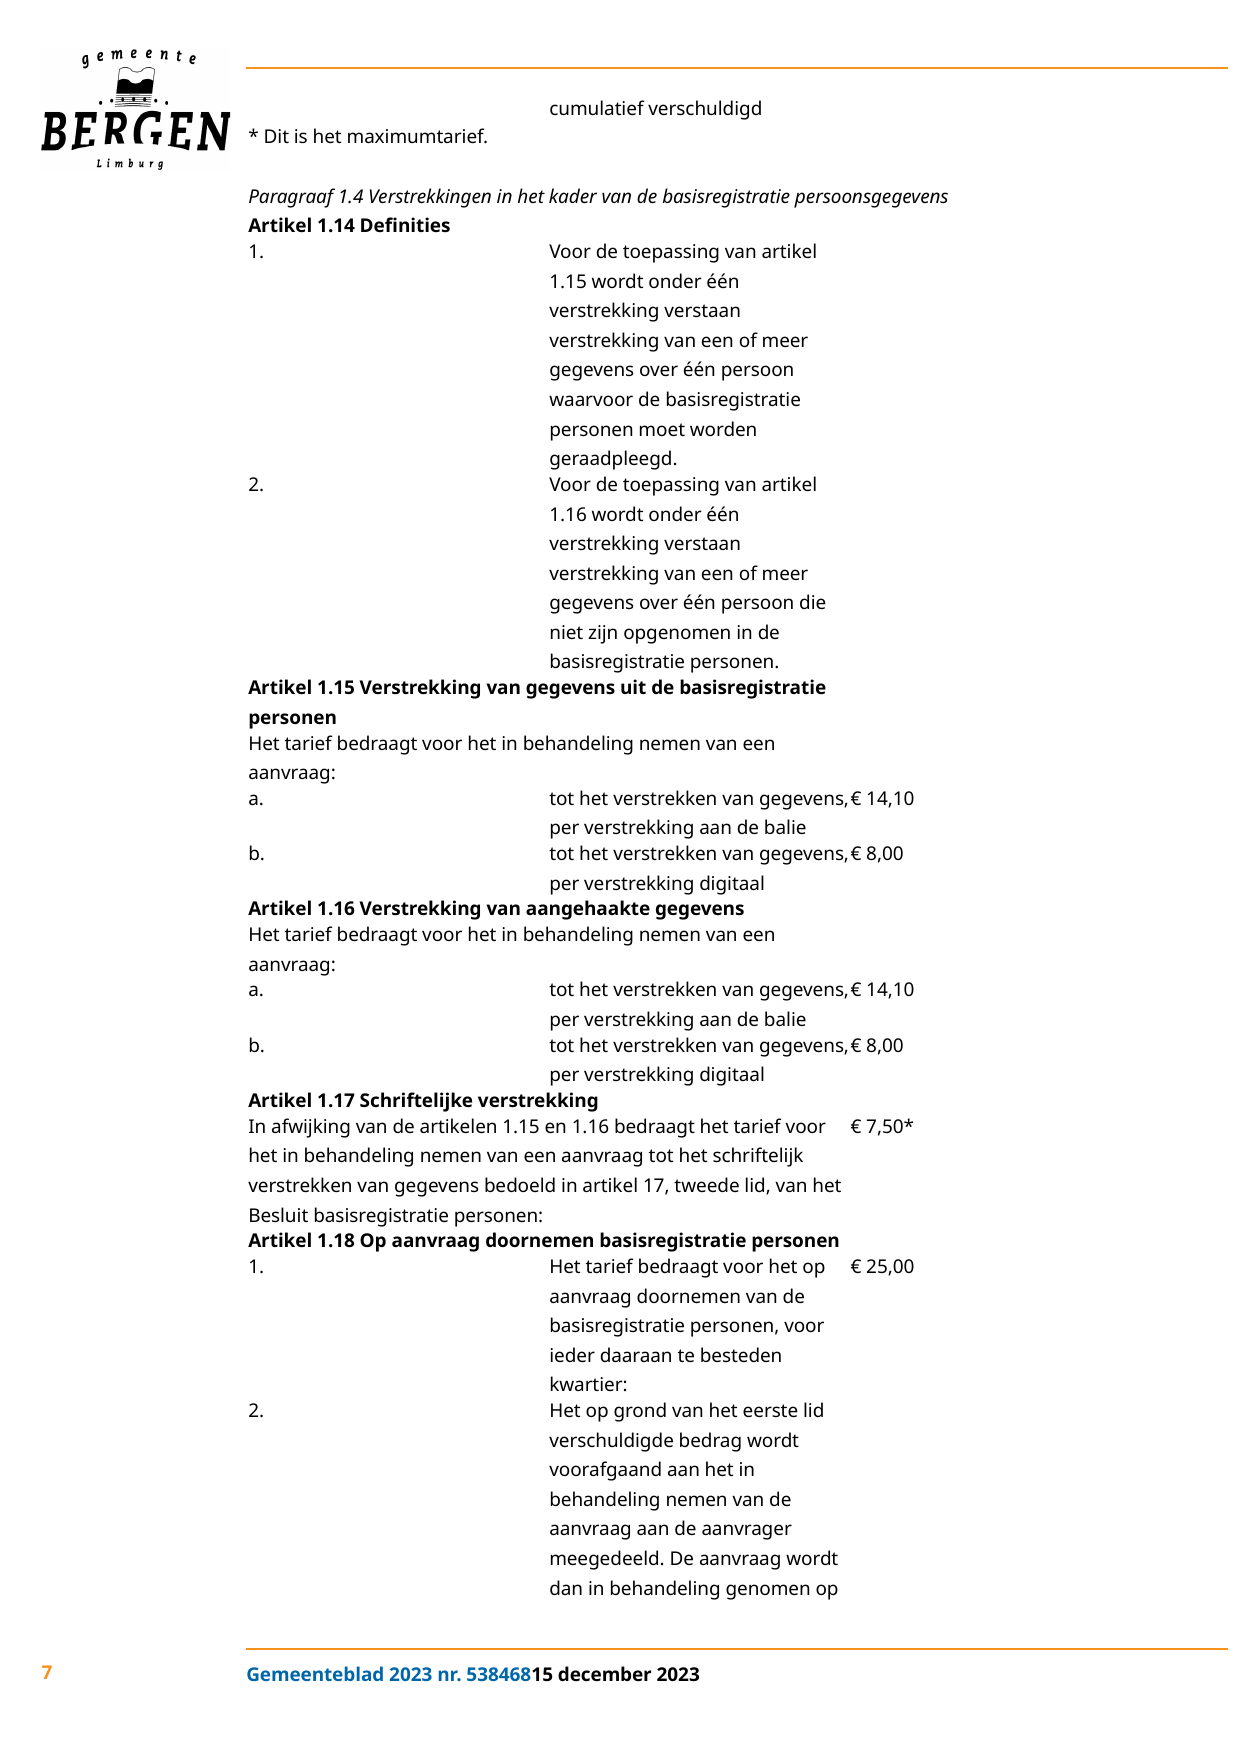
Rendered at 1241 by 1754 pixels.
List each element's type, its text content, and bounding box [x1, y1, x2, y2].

table_cell 1. [248, 1253, 549, 1397]
table_cell [850, 238, 1152, 471]
table_cell € 8,00 [850, 840, 1152, 896]
table_cell cumulatief verschuldigd [549, 95, 850, 121]
text * Dit is het maximumtarief. [248, 124, 1152, 149]
text Paragraaf 1.4 Verstrekkingen in het kader van de basisregistratie persoonsgegevens [248, 183, 1152, 209]
table_cell a. [248, 785, 549, 840]
table_cell b. [248, 1032, 549, 1087]
table_cell 2. [248, 471, 549, 674]
table_cell tot het verstrekken van gegevens, per verstrekking aan de balie [549, 785, 850, 840]
table_cell [850, 896, 1152, 921]
table_cell In afwijking van de artikelen 1.15 en 1.16 bedraagt het tarief voor het in behandeling nemen van een aanvraag tot het schriftelijk verstrekken van gegevens bedoeld in artikel 17, tweede lid, van het Besluit basisregistratie personen: [248, 1113, 850, 1227]
table_header Artikel 1.14 Definities [248, 213, 850, 238]
table_cell [850, 730, 1152, 785]
table_cell 2. [248, 1397, 549, 1601]
picture [41, 47, 231, 172]
table_cell Het tarief bedraagt voor het in behandeling nemen van een aanvraag: [248, 921, 850, 977]
table_cell € 8,00 [850, 1032, 1152, 1087]
table_cell tot het verstrekken van gegevens, per verstrekking aan de balie [549, 977, 850, 1032]
table_cell a. [248, 977, 549, 1032]
table_cell Het tarief bedraagt voor het op aanvraag doornemen van de basisregistratie personen, voor ieder daaraan te besteden kwartier: [549, 1253, 850, 1397]
table_cell Artikel 1.16 Verstrekking van aangehaakte gegevens [248, 896, 850, 921]
table_header [850, 213, 1152, 238]
table_cell Het op grond van het eerste lid verschuldigde bedrag wordt voorafgaand aan het in behandeling nemen van de aanvraag aan de aanvrager meegedeeld. De aanvraag wordt dan in behandeling genomen op [549, 1397, 850, 1601]
table_cell Voor de toepassing van artikel 1.16 wordt onder één verstrekking verstaan verstrekking van een of meer gegevens over één persoon die niet zijn opgenomen in de basisregistratie personen. [549, 471, 850, 674]
table_cell b. [248, 840, 549, 896]
table_cell € 25,00 [850, 1253, 1152, 1397]
table_cell € 14,10 [850, 977, 1152, 1032]
table_cell [248, 95, 549, 121]
table_cell Artikel 1.18 Op aanvraag doornemen basisregistratie personen [248, 1228, 850, 1253]
table_cell Voor de toepassing van artikel 1.15 wordt onder één verstrekking verstaan verstrekking van een of meer gegevens over één persoon waarvoor de basisregistratie personen moet worden geraadpleegd. [549, 238, 850, 471]
table_cell [850, 921, 1152, 977]
table_cell Artikel 1.15 Verstrekking van gegevens uit de basisregistratie personen [248, 674, 850, 730]
table_cell [850, 1087, 1152, 1113]
table_cell Artikel 1.17 Schriftelijke verstrekking [248, 1087, 850, 1113]
table_cell tot het verstrekken van gegevens, per verstrekking digitaal [549, 840, 850, 896]
table_cell € 14,10 [850, 785, 1152, 840]
table_cell [850, 471, 1152, 674]
table_cell Het tarief bedraagt voor het in behandeling nemen van een aanvraag: [248, 730, 850, 785]
table_cell [850, 674, 1152, 730]
table_cell [850, 1397, 1152, 1601]
table_cell [850, 1228, 1152, 1253]
table_cell € 7,50* [850, 1113, 1152, 1227]
table_cell tot het verstrekken van gegevens, per verstrekking digitaal [549, 1032, 850, 1087]
table_cell 1. [248, 238, 549, 471]
table_cell [850, 95, 1152, 121]
